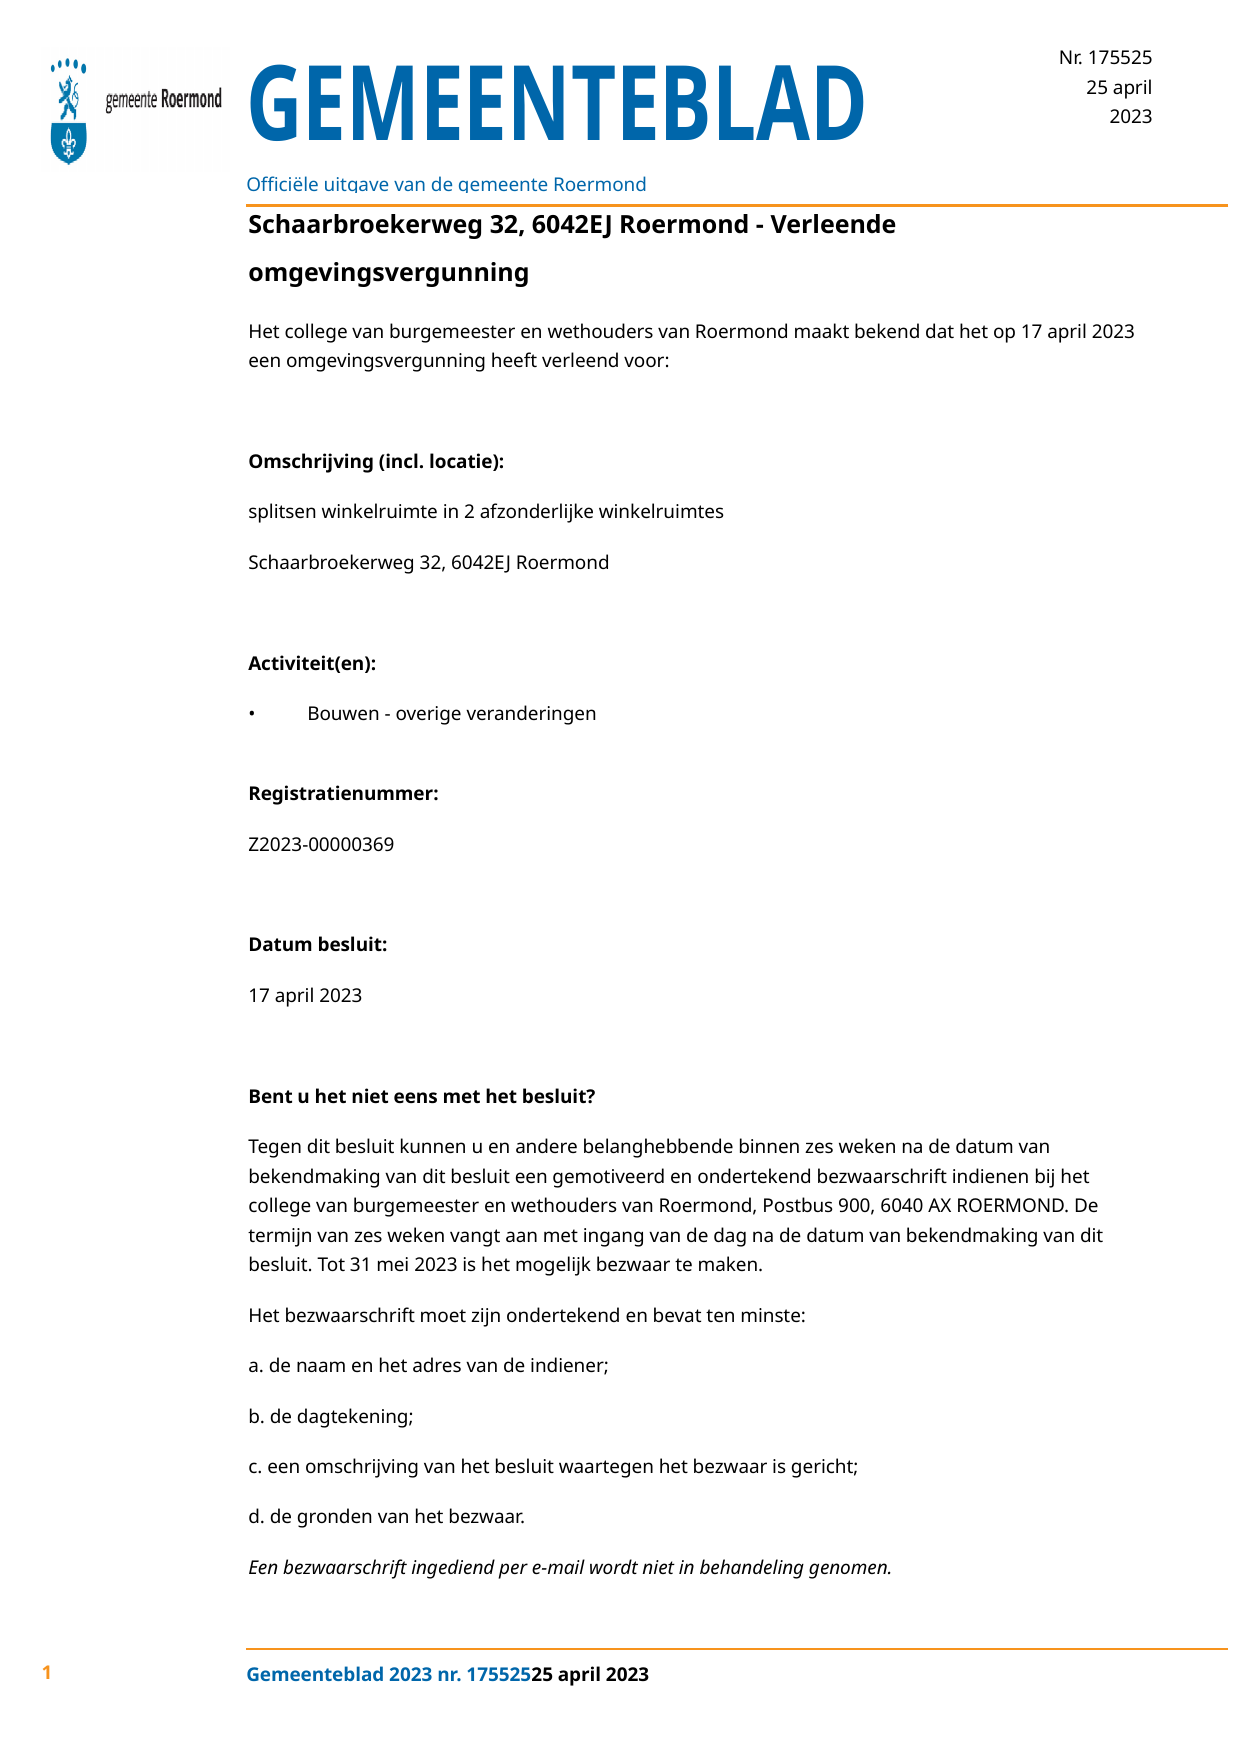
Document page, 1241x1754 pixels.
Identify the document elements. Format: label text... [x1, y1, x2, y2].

text a. de naam en het adres van de indiener; [248, 1352, 1152, 1378]
text Activiteit(en): [248, 650, 1152, 676]
text splitsen winkelruimte in 2 afzonderlijke winkelruimtes [248, 499, 1152, 524]
picture [41, 47, 231, 172]
text Tegen dit besluit kunnen u en andere belanghebbende binnen zes weken na de datum van bekendmaking van dit besluit een gemotiveerd en ondertekend bezwaarschrift indienen bij het college van burgemeester en wethouders van Roermond, Postbus 900, 6040 AX ROERMOND. De termijn van zes weken vangt aan met ingang van de dag na de datum van bekendmaking van dit besluit. Tot 31 mei 2023 is het mogelijk bezwaar te maken. [248, 1133, 1152, 1277]
text Z2023-00000369 [248, 831, 1152, 857]
text b. de dagtekening; [248, 1403, 1152, 1429]
text c. een omschrijving van het besluit waartegen het bezwaar is gericht; [248, 1453, 1152, 1479]
text Een bezwaarschrift ingediend per e-mail wordt niet in behandeling genomen. [248, 1554, 1152, 1580]
text Het bezwaarschrift moet zijn ondertekend en bevat ten minste: [248, 1302, 1152, 1328]
text Datum besluit: [248, 932, 1152, 957]
text Registratienummer: [248, 780, 1152, 806]
text Omschrijving (incl. locatie): [248, 448, 1152, 474]
text Het college van burgemeester en wethouders van Roermond maakt bekend dat het op 17 april 2023 een omgevingsvergunning heeft verleend voor: [248, 318, 1152, 373]
text Schaarbroekerweg 32, 6042EJ Roermond [248, 549, 1152, 575]
text d. de gronden van het bezwaar. [248, 1504, 1152, 1529]
text 17 april 2023 [248, 982, 1152, 1008]
text Bent u het niet eens met het besluit? [248, 1083, 1152, 1109]
text Schaarbroekerweg 32, 6042EJ Roermond - Verleende omgevingsvergunning [248, 207, 1152, 288]
list Bouwen - overige veranderingen [248, 700, 1152, 726]
